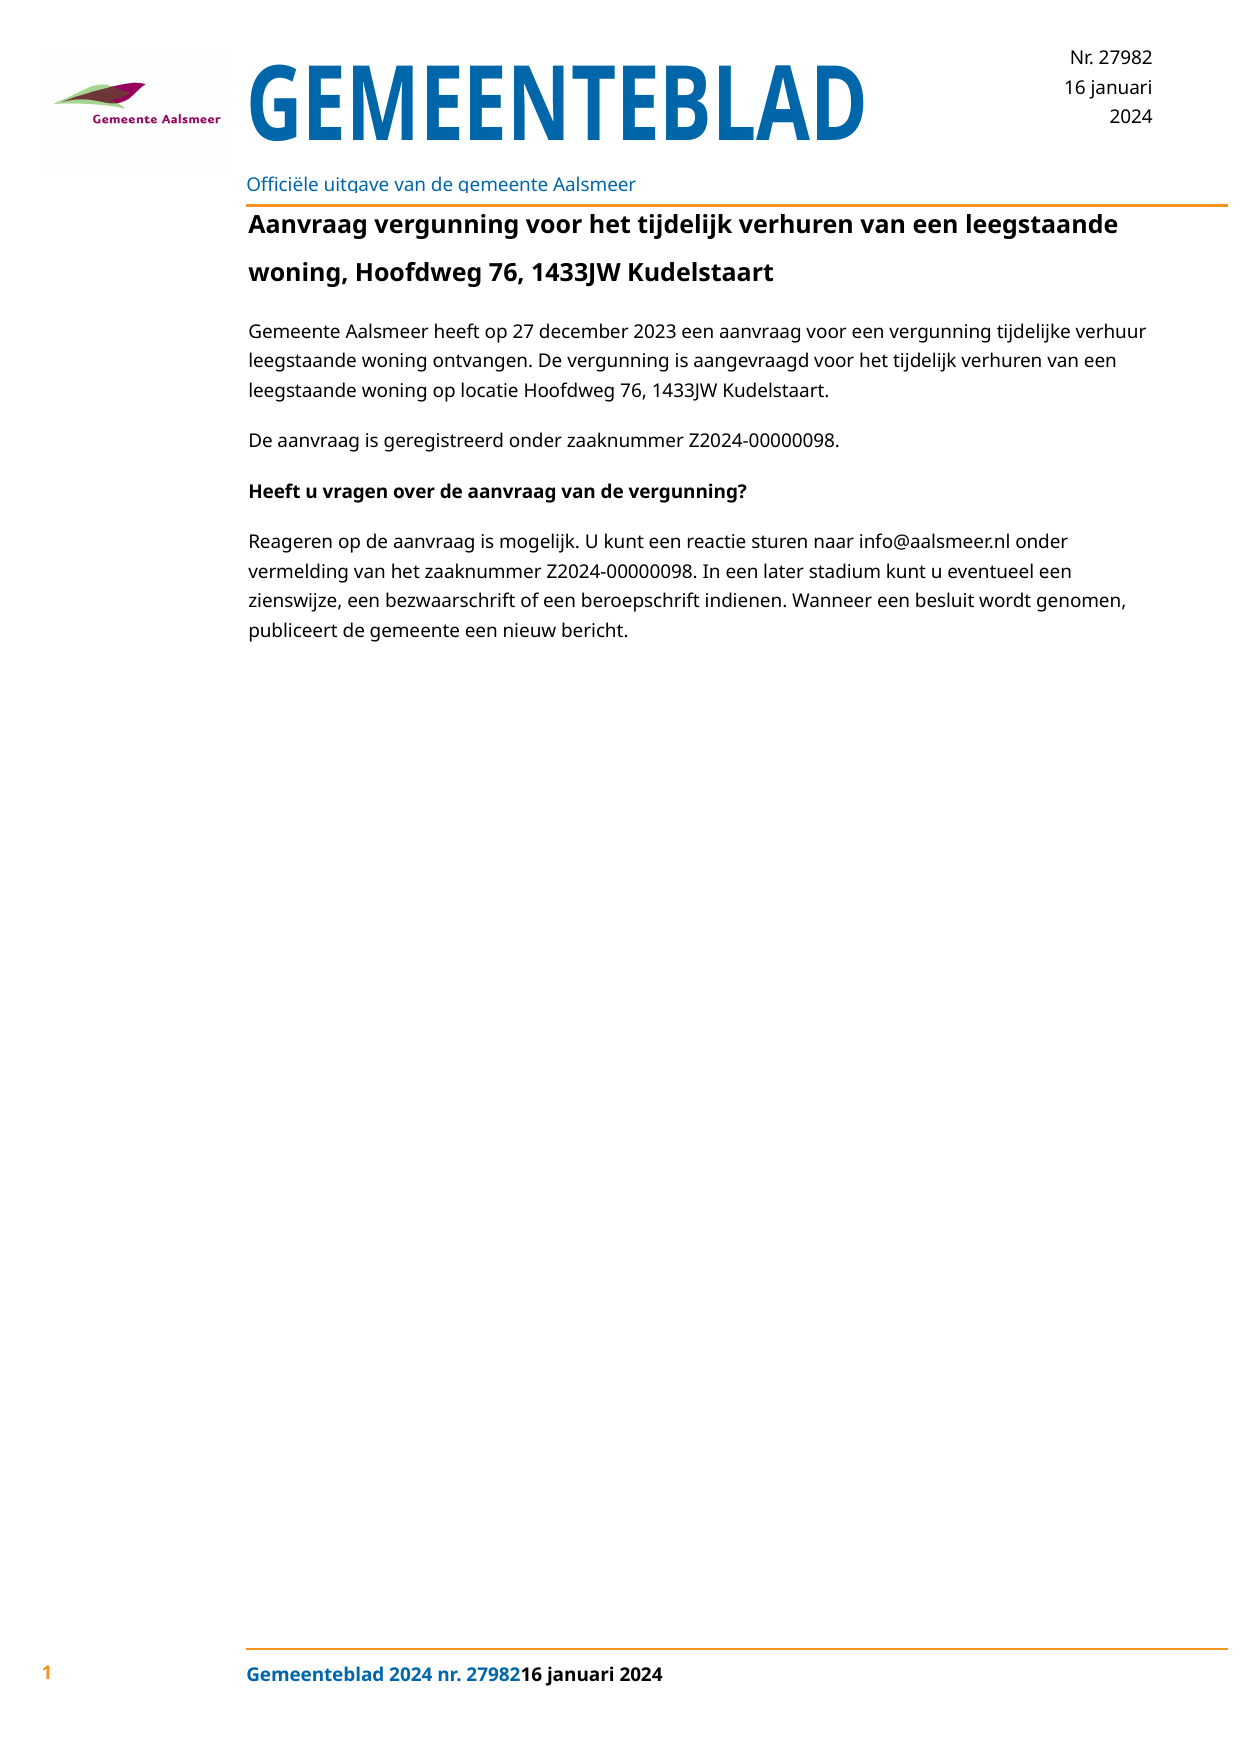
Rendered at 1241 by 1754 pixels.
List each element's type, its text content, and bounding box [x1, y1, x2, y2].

text Gemeente Aalsmeer heeft op 27 december 2023 een aanvraag voor een vergunning tijdelijke verhuur leegstaande woning ontvangen. De vergunning is aangevraagd voor het tijdelijk verhuren van een leegstaande woning op locatie Hoofdweg 76, 1433JW Kudelstaart. [248, 318, 1152, 403]
picture [41, 47, 231, 172]
text Reageren op de aanvraag is mogelijk. U kunt een reactie sturen naar info@aalsmeer.nl onder vermelding van het zaaknummer Z2024-00000098. In een later stadium kunt u eventueel een zienswijze, een bezwaarschrift of een beroepschrift indienen. Wanneer een besluit wordt genomen, publiceert de gemeente een nieuw bericht. [248, 528, 1152, 643]
text Aanvraag vergunning voor het tijdelijk verhuren van een leegstaande woning, Hoofdweg 76, 1433JW Kudelstaart [248, 207, 1152, 288]
text De aanvraag is geregistreerd onder zaaknummer Z2024-00000098. [248, 427, 1152, 453]
text Heeft u vragen over de aanvraag van de vergunning? [248, 478, 1152, 504]
